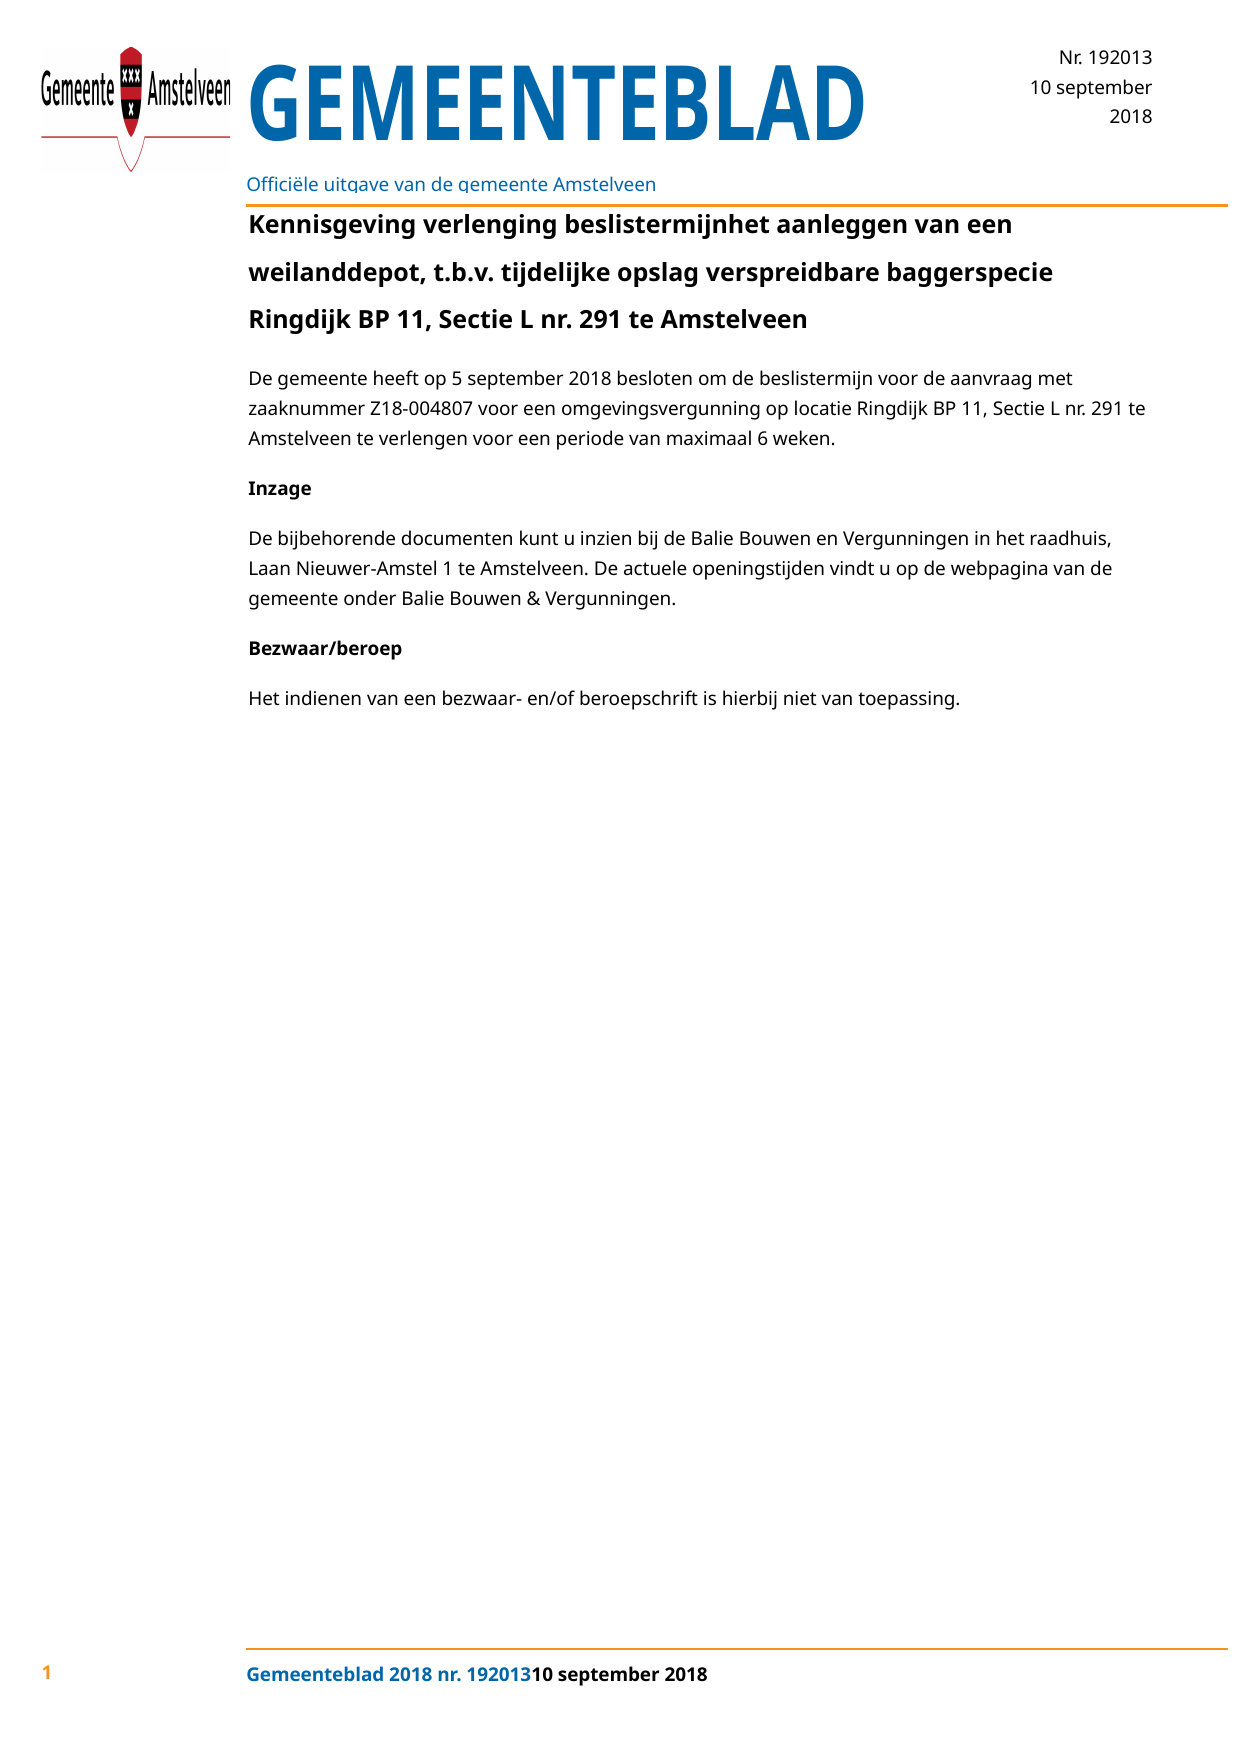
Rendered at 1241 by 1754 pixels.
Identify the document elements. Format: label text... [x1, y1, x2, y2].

picture [41, 47, 231, 172]
text De gemeente heeft op 5 september 2018 besloten om de beslistermijn voor de aanvraag met zaaknummer Z18-004807 voor een omgevingsvergunning op locatie Ringdijk BP 11, Sectie L nr. 291 te Amstelveen te verlengen voor een periode van maximaal 6 weken. [248, 366, 1152, 450]
text De bijbehorende documenten kunt u inzien bij de Balie Bouwen en Vergunningen in het raadhuis, Laan Nieuwer-Amstel 1 te Amstelveen. De actuele openingstijden vindt u op de webpagina van de gemeente onder Balie Bouwen & Vergunningen. [248, 526, 1152, 610]
text Bezwaar/beroep [248, 635, 1152, 661]
text Inzage [248, 475, 1152, 501]
text Kennisgeving verlenging beslistermijnhet aanleggen van een weilanddepot, t.b.v. tijdelijke opslag verspreidbare baggerspecie Ringdijk BP 11, Sectie L nr. 291 te Amstelveen [248, 207, 1152, 336]
text Het indienen van een bezwaar- en/of beroepschrift is hierbij niet van toepassing. [248, 686, 1152, 711]
